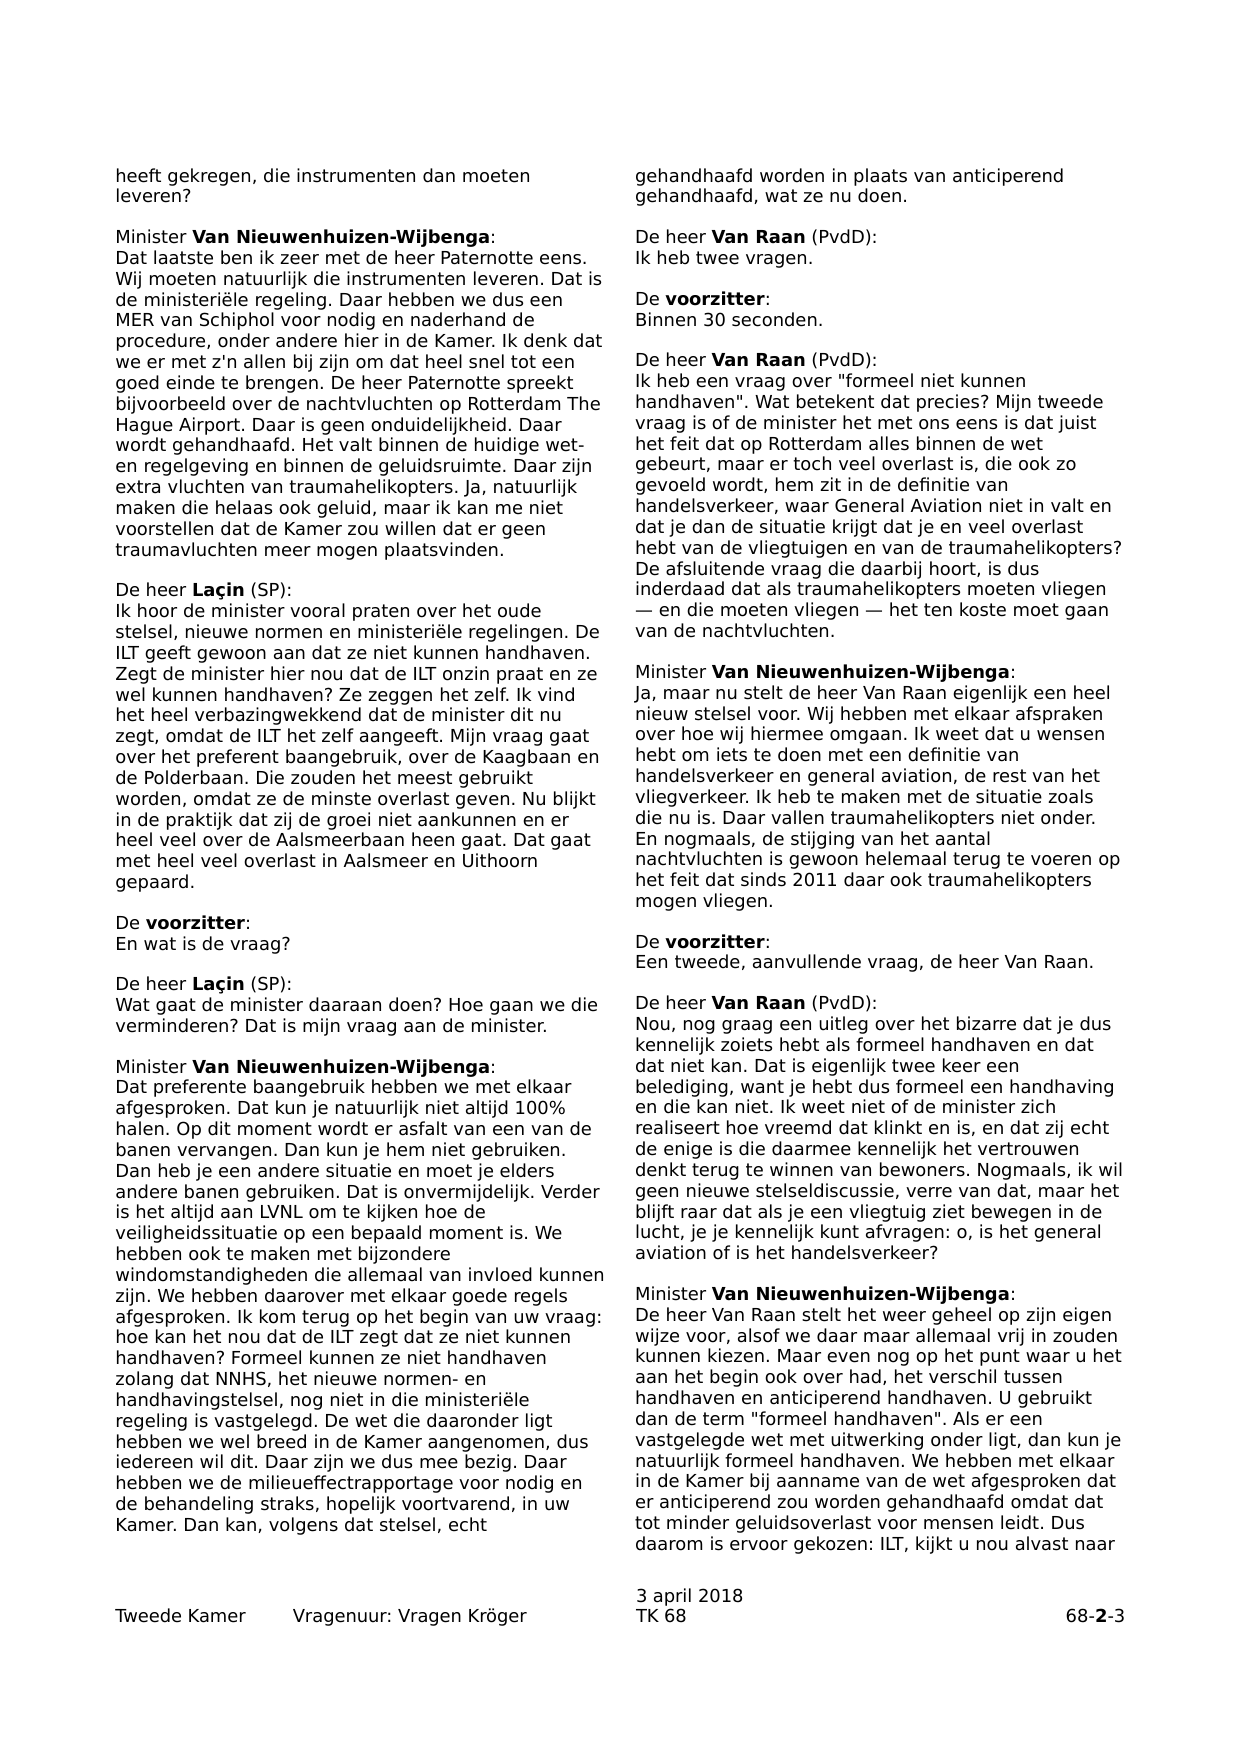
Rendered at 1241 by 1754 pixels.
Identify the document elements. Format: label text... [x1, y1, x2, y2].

text Dat laatste ben ik zeer met de heer Paternotte eens. Wij moeten natuurlijk die instrumenten leveren. Dat is de ministeriële regeling. Daar hebben we dus een MER van Schiphol voor nodig en naderhand de procedure, onder andere hier in de Kamer. Ik denk dat we er met z'n allen bij zijn om dat heel snel tot een goed einde te brengen. De heer Paternotte spreekt bijvoorbeeld over de nachtvluchten op Rotterdam The Hague Airport. Daar is geen onduidelijkheid. Daar wordt gehandhaafd. Het valt binnen de huidige wet- en regelgeving en binnen de geluidsruimte. Daar zijn extra vluchten van traumahelikopters. Ja, natuurlijk maken die helaas ook geluid, maar ik kan me niet voorstellen dat de Kamer zou willen dat er geen traumavluchten meer mogen plaatsvinden. [115, 248, 605, 560]
text Ik hoor de minister vooral praten over het oude stelsel, nieuwe normen en ministeriële regelingen. De ILT geeft gewoon aan dat ze niet kunnen handhaven. Zegt de minister hier nou dat de ILT onzin praat en ze wel kunnen handhaven? Ze zeggen het zelf. Ik vind het heel verbazingwekkend dat de minister dit nu zegt, omdat de ILT het zelf aangeeft. Mijn vraag gaat over het preferent baangebruik, over de Kaagbaan en de Polderbaan. Die zouden het meest gebruikt worden, omdat ze de minste overlast geven. Nu blijkt in de praktijk dat zij de groei niet aankunnen en er heel veel over de Aalsmeerbaan heen gaat. Dat gaat met heel veel overlast in Aalsmeer en Uithoorn gepaard. [115, 601, 605, 893]
text De heer Van Raan (PvdD): [635, 227, 1125, 248]
text Minister Van Nieuwenhuizen-Wijbenga: [635, 662, 1125, 682]
text heeft gekregen, die instrumenten dan moeten leveren? [115, 165, 605, 207]
text Minister Van Nieuwenhuizen-Wijbenga: [115, 1057, 605, 1077]
text Dat preferente baangebruik hebben we met elkaar afgesproken. Dat kun je natuurlijk niet altijd 100% halen. Op dit moment wordt er asfalt van een van de banen vervangen. Dan kun je hem niet gebruiken. Dan heb je een andere situatie en moet je elders andere banen gebruiken. Dat is onvermijdelijk. Verder is het altijd aan LVNL om te kijken hoe de veiligheidssituatie op een bepaald moment is. We hebben ook te maken met bijzondere windomstandigheden die allemaal van invloed kunnen zijn. We hebben daarover met elkaar goede regels afgesproken. Ik kom terug op het begin van uw vraag: hoe kan het nou dat de ILT zegt dat ze niet kunnen handhaven? Formeel kunnen ze niet handhaven zolang dat NNHS, het nieuwe normen- en handhavingstelsel, nog niet in die ministeriële regeling is vastgelegd. De wet die daaronder ligt hebben we wel breed in de Kamer aangenomen, dus iedereen wil dit. Daar zijn we dus mee bezig. Daar hebben we de milieueffectrapportage voor nodig en de behandeling straks, hopelijk voortvarend, in uw Kamer. Dan kan, volgens dat stelsel, echt [115, 1077, 605, 1536]
text De heer Laçin (SP): [115, 974, 605, 995]
text De voorzitter: [635, 932, 1125, 952]
text Ik heb twee vragen. [635, 248, 1125, 268]
text Minister Van Nieuwenhuizen-Wijbenga: [635, 1284, 1125, 1304]
text De heer Van Raan (PvdD): [635, 350, 1125, 371]
text De heer Van Raan stelt het weer geheel op zijn eigen wijze voor, alsof we daar maar allemaal vrij in zouden kunnen kiezen. Maar even nog op het punt waar u het aan het begin ook over had, het verschil tussen handhaven en anticiperend handhaven. U gebruikt dan de term "formeel handhaven". Als er een vastgelegde wet met uitwerking onder ligt, dan kun je natuurlijk formeel handhaven. We hebben met elkaar in de Kamer bij aanname van de wet afgesproken dat er anticiperend zou worden gehandhaafd omdat dat tot minder geluidsoverlast voor mensen leidt. Dus daarom is ervoor gekozen: ILT, kijkt u nou alvast naar [635, 1304, 1125, 1554]
text Nou, nog graag een uitleg over het bizarre dat je dus kennelijk zoiets hebt als formeel handhaven en dat dat niet kan. Dat is eigenlijk twee keer een belediging, want je hebt dus formeel een handhaving en die kan niet. Ik weet niet of de minister zich realiseert hoe vreemd dat klinkt en is, en dat zij echt de enige is die daarmee kennelijk het vertrouwen denkt terug te winnen van bewoners. Nogmaals, ik wil geen nieuwe stelseldiscussie, verre van dat, maar het blijft raar dat als je een vliegtuig ziet bewegen in de lucht, je je kennelijk kunt afvragen: o, is het general aviation of is het handelsverkeer? [635, 1014, 1125, 1264]
text Binnen 30 seconden. [635, 309, 1125, 330]
text Een tweede, aanvullende vraag, de heer Van Raan. [635, 952, 1125, 973]
text De voorzitter: [635, 288, 1125, 309]
text Minister Van Nieuwenhuizen-Wijbenga: [115, 227, 605, 248]
text Ik heb een vraag over "formeel niet kunnen handhaven". Wat betekent dat precies? Mijn tweede vraag is of de minister het met ons eens is dat juist het feit dat op Rotterdam alles binnen de wet gebeurt, maar er toch veel overlast is, die ook zo gevoeld wordt, hem zit in de definitie van handelsverkeer, waar General Aviation niet in valt en dat je dan de situatie krijgt dat je en veel overlast hebt van de vliegtuigen en van de traumahelikopters? De afsluitende vraag die daarbij hoort, is dus inderdaad dat als traumahelikopters moeten vliegen — en die moeten vliegen — het ten koste moet gaan van de nachtvluchten. [635, 371, 1125, 642]
text Wat gaat de minister daaraan doen? Hoe gaan we die verminderen? Dat is mijn vraag aan de minister. [115, 995, 605, 1037]
text De heer Laçin (SP): [115, 580, 605, 601]
text gehandhaafd worden in plaats van anticiperend gehandhaafd, wat ze nu doen. [635, 165, 1125, 207]
text Ja, maar nu stelt de heer Van Raan eigenlijk een heel nieuw stelsel voor. Wij hebben met elkaar afspraken over hoe wij hiermee omgaan. Ik weet dat u wensen hebt om iets te doen met een definitie van handelsverkeer en general aviation, de rest van het vliegverkeer. Ik heb te maken met de situatie zoals die nu is. Daar vallen traumahelikopters niet onder. En nogmaals, de stijging van het aantal nachtvluchten is gewoon helemaal terug te voeren op het feit dat sinds 2011 daar ook traumahelikopters mogen vliegen. [635, 682, 1125, 912]
text De heer Van Raan (PvdD): [635, 993, 1125, 1014]
text De voorzitter: [115, 913, 605, 933]
text En wat is de vraag? [115, 933, 605, 954]
